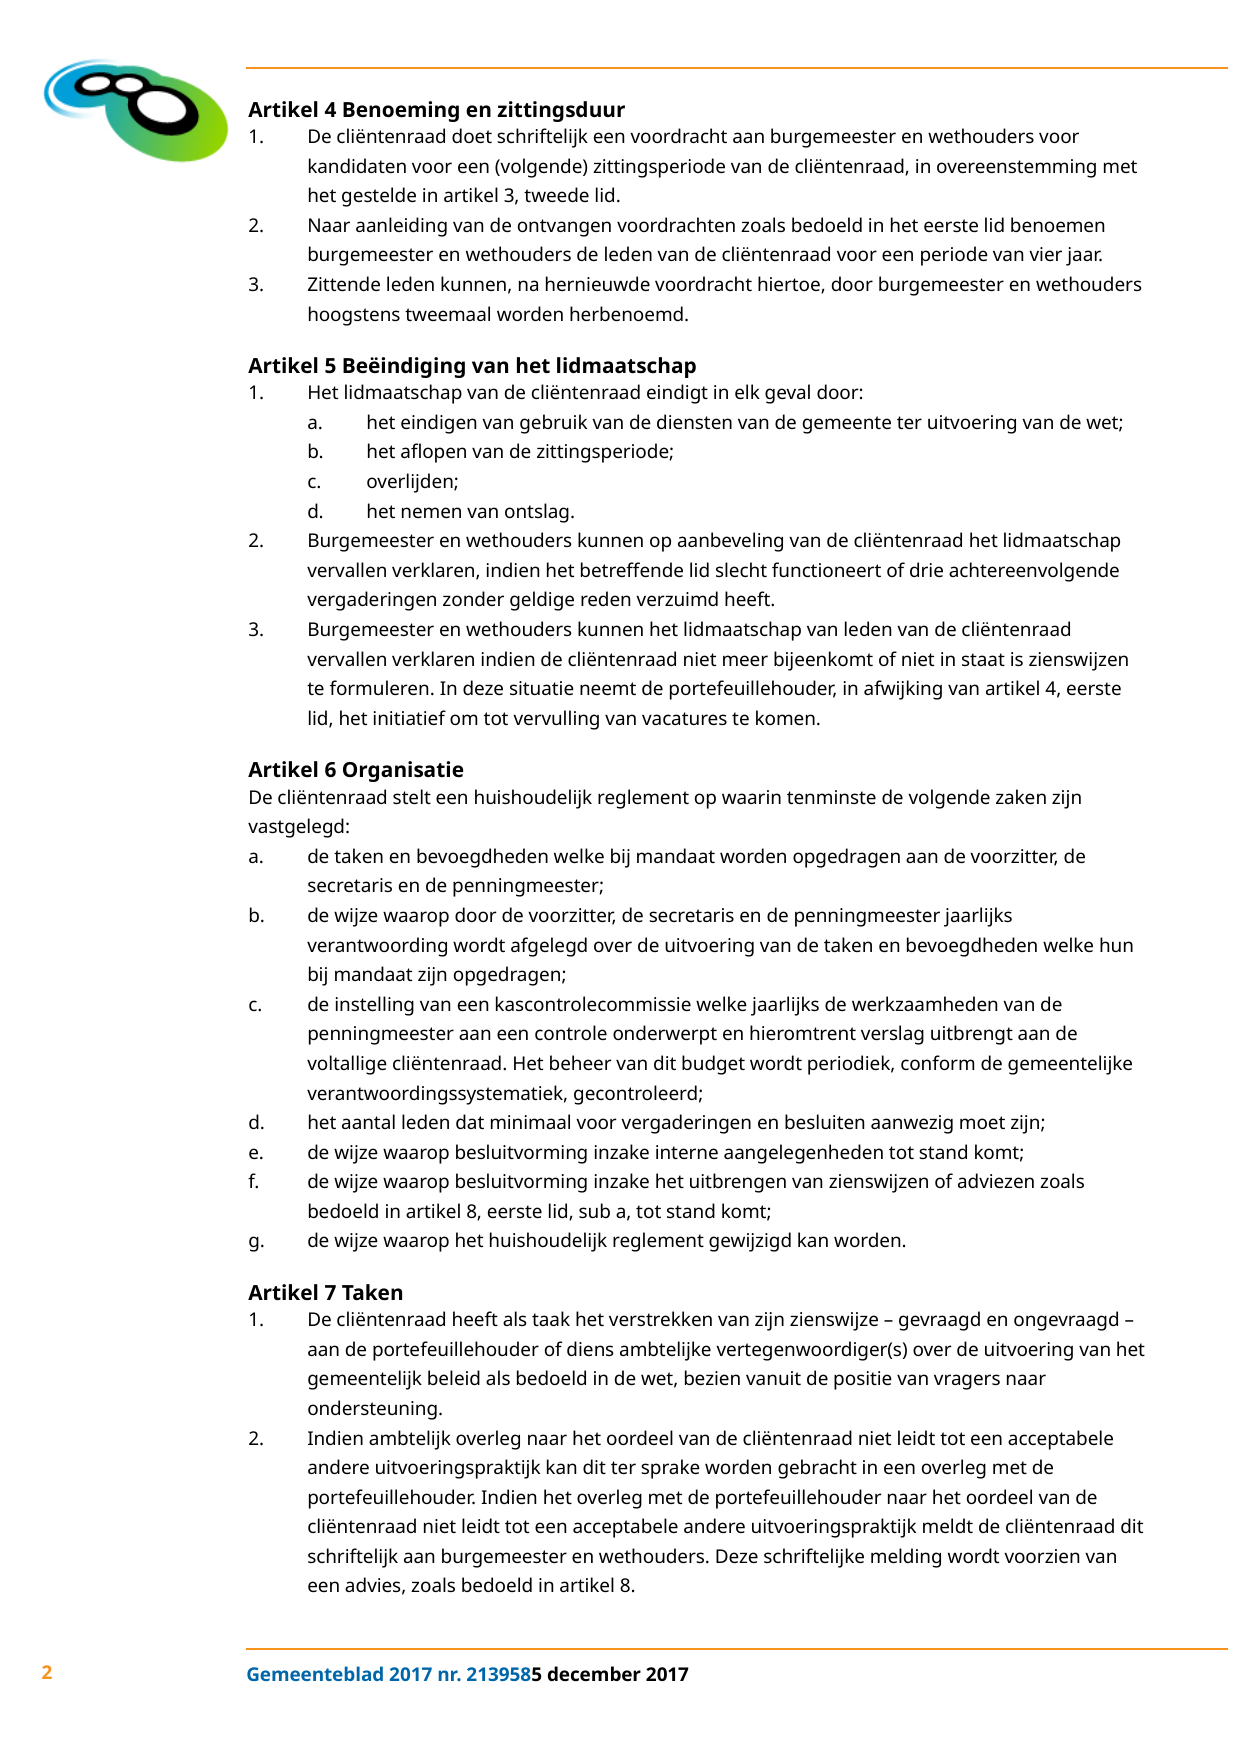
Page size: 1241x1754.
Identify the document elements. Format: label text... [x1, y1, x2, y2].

list de wijze waarop besluitvorming inzake het uitbrengen van zienswijzen of adviezen zoals bedoeld in artikel 8, eerste lid, sub a, tot stand komt; [248, 1168, 1152, 1224]
list de wijze waarop besluitvorming inzake interne aangelegenheden tot stand komt; [248, 1139, 1152, 1164]
list De cliëntenraad heeft als taak het verstrekken van zijn zienswijze – gevraagd en ongevraagd – aan de portefeuillehouder of diens ambtelijke vertegenwoordiger(s) over de uitvoering van het gemeentelijk beleid als bedoeld in de wet, bezien vanuit de positie van vragers naar ondersteuning. [248, 1306, 1152, 1421]
list het aflopen van de zittingsperiode; [307, 439, 1152, 464]
list overlijden; [307, 468, 1152, 494]
list het aantal leden dat minimaal voor vergaderingen en besluiten aanwezig moet zijn; [248, 1109, 1152, 1135]
picture [41, 47, 231, 172]
text Artikel 6 Organisatie [248, 755, 1152, 784]
text Artikel 7 Taken [248, 1278, 1152, 1306]
list Burgemeester en wethouders kunnen het lidmaatschap van leden van de cliëntenraad vervallen verklaren indien de cliëntenraad niet meer bijeenkomt of niet in staat is zienswijzen te formuleren. In deze situatie neemt de portefeuillehouder, in afwijking van artikel 4, eerste lid, het initiatief om tot vervulling van vacatures te komen. [248, 616, 1152, 731]
text Artikel 4 Benoeming en zittingsduur [248, 95, 1152, 123]
text Artikel 5 Beëindiging van het lidmaatschap [248, 351, 1152, 379]
list Burgemeester en wethouders kunnen op aanbeveling van de cliëntenraad het lidmaatschap vervallen verklaren, indien het betreffende lid slecht functioneert of drie achtereenvolgende vergaderingen zonder geldige reden verzuimd heeft. [248, 527, 1152, 612]
list de taken en bevoegdheden welke bij mandaat worden opgedragen aan de voorzitter, de secretaris en de penningmeester; [248, 843, 1152, 898]
list Zittende leden kunnen, na hernieuwde voordracht hiertoe, door burgemeester en wethouders hoogstens tweemaal worden herbenoemd. [248, 271, 1152, 326]
list De cliëntenraad doet schriftelijk een voordracht aan burgemeester en wethouders voor kandidaten voor een (volgende) zittingsperiode van de cliëntenraad, in overeenstemming met het gestelde in artikel 3, tweede lid. [248, 123, 1152, 208]
list Indien ambtelijk overleg naar het oordeel van de cliëntenraad niet leidt tot een acceptabele andere uitvoeringspraktijk kan dit ter sprake worden gebracht in een overleg met de portefeuillehouder. Indien het overleg met de portefeuillehouder naar het oordeel van de cliëntenraad niet leidt tot een acceptabele andere uitvoeringspraktijk meldt de cliëntenraad dit schriftelijk aan burgemeester en wethouders. Deze schriftelijke melding wordt voorzien van een advies, zoals bedoeld in artikel 8. [248, 1425, 1152, 1598]
text De cliëntenraad stelt een huishoudelijk reglement op waarin tenminste de volgende zaken zijn vastgelegd: [248, 784, 1152, 839]
list het eindigen van gebruik van de diensten van de gemeente ter uitvoering van de wet; [307, 409, 1152, 435]
list de wijze waarop het huishoudelijk reglement gewijzigd kan worden. [248, 1228, 1152, 1253]
list de wijze waarop door de voorzitter, de secretaris en de penningmeester jaarlijks verantwoording wordt afgelegd over de uitvoering van de taken en bevoegdheden welke hun bij mandaat zijn opgedragen; [248, 902, 1152, 987]
list Het lidmaatschap van de cliëntenraad eindigt in elk geval door: [248, 379, 1152, 405]
list Naar aanleiding van de ontvangen voordrachten zoals bedoeld in het eerste lid benoemen burgemeester en wethouders de leden van de cliëntenraad voor een periode van vier jaar. [248, 212, 1152, 267]
list de instelling van een kascontrolecommissie welke jaarlijks de werkzaamheden van de penningmeester aan een controle onderwerpt en hieromtrent verslag uitbrengt aan de voltallige cliëntenraad. Het beheer van dit budget wordt periodiek, conform de gemeentelijke verantwoordingssystematiek, gecontroleerd; [248, 991, 1152, 1105]
list het nemen van ontslag. [307, 498, 1152, 524]
